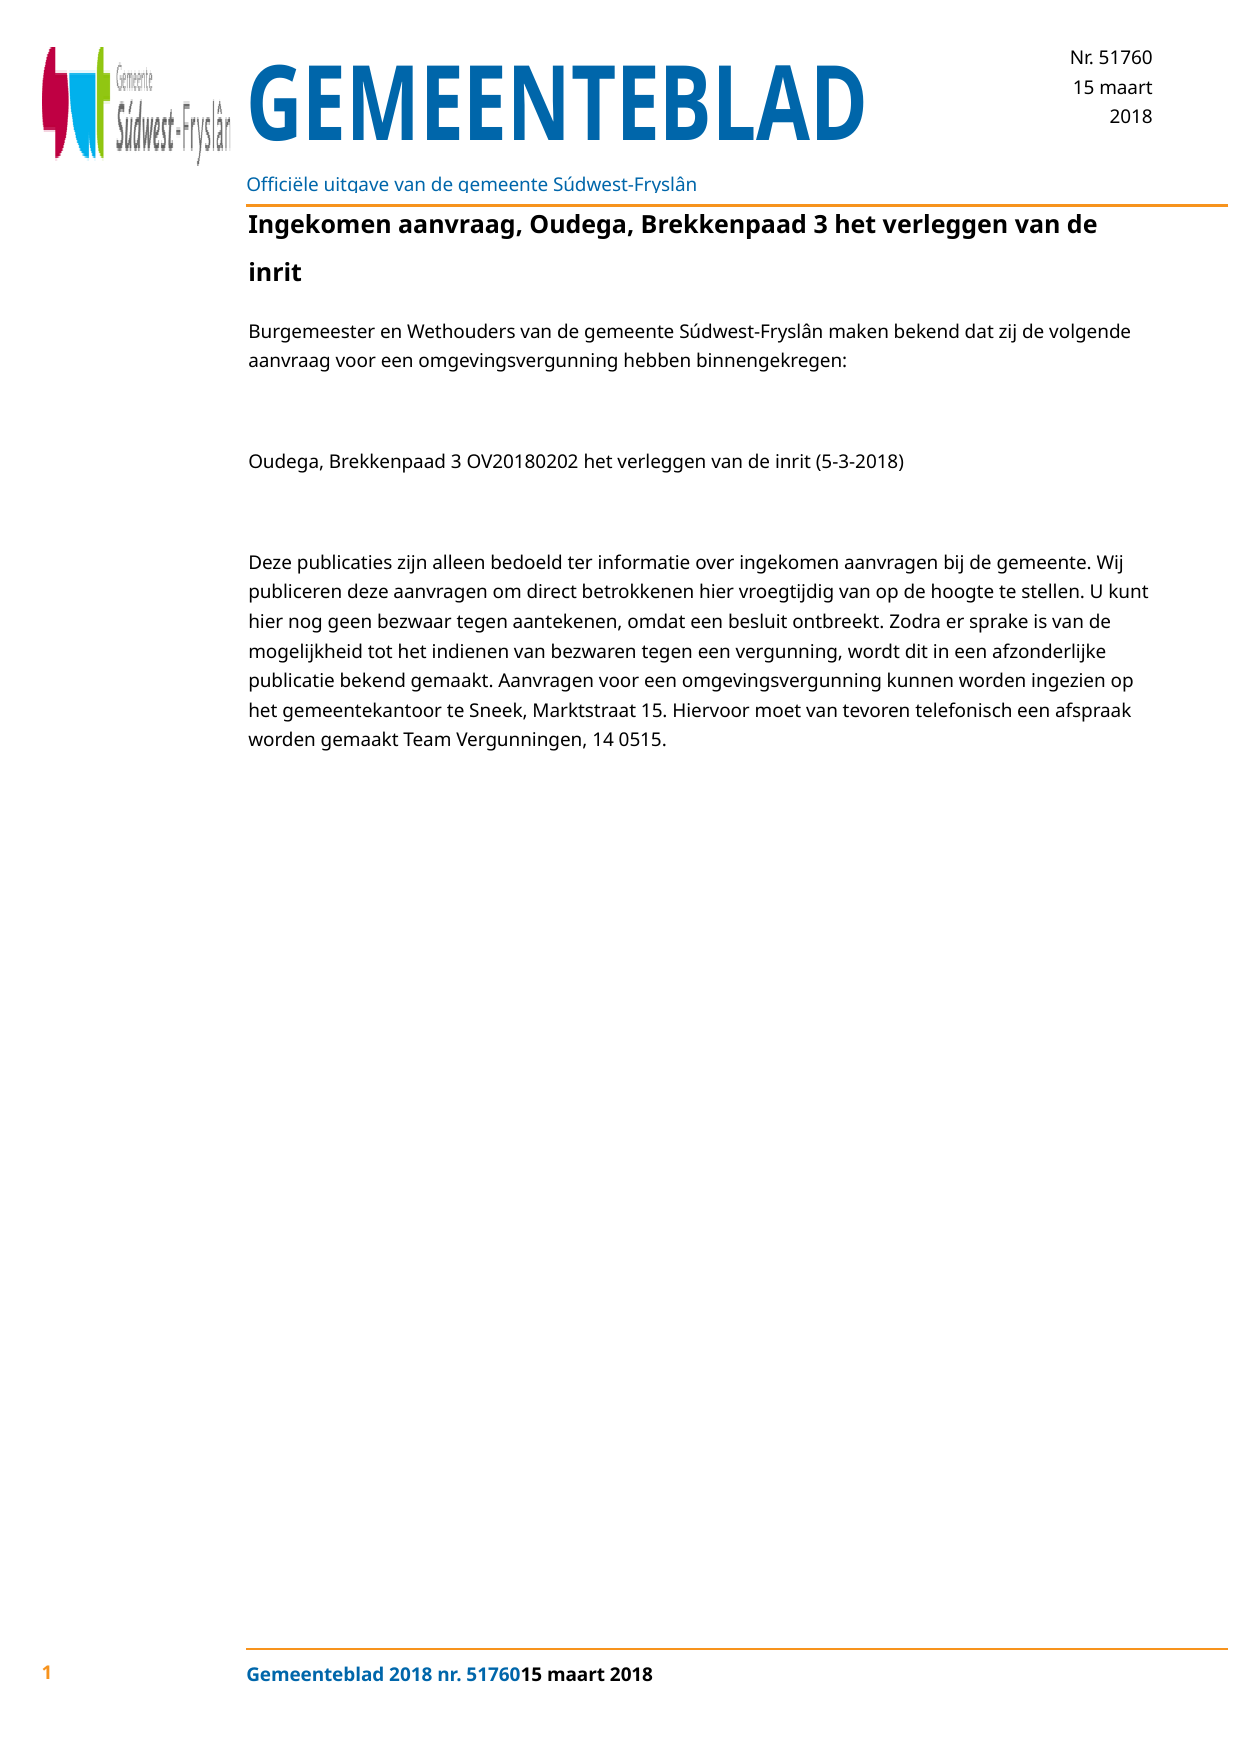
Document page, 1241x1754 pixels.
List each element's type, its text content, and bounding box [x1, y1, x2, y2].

text Oudega, Brekkenpaad 3 OV20180202 het verleggen van de inrit (5-3-2018) [248, 448, 1152, 474]
text Burgemeester en Wethouders van de gemeente Súdwest-Fryslân maken bekend dat zij de volgende aanvraag voor een omgevingsvergunning hebben binnengekregen: [248, 318, 1152, 373]
text Deze publicaties zijn alleen bedoeld ter informatie over ingekomen aanvragen bij de gemeente. Wij publiceren deze aanvragen om direct betrokkenen hier vroegtijdig van op de hoogte te stellen. U kunt hier nog geen bezwaar tegen aantekenen, omdat een besluit ontbreekt. Zodra er sprake is van de mogelijkheid tot het indienen van bezwaren tegen een vergunning, wordt dit in een afzonderlijke publicatie bekend gemaakt. Aanvragen voor een omgevingsvergunning kunnen worden ingezien op het gemeentekantoor te Sneek, Marktstraat 15. Hiervoor moet van tevoren telefonisch een afspraak worden gemaakt Team Vergunningen, 14 0515. [248, 549, 1152, 752]
picture [41, 47, 231, 172]
text Ingekomen aanvraag, Oudega, Brekkenpaad 3 het verleggen van de inrit [248, 207, 1152, 288]
